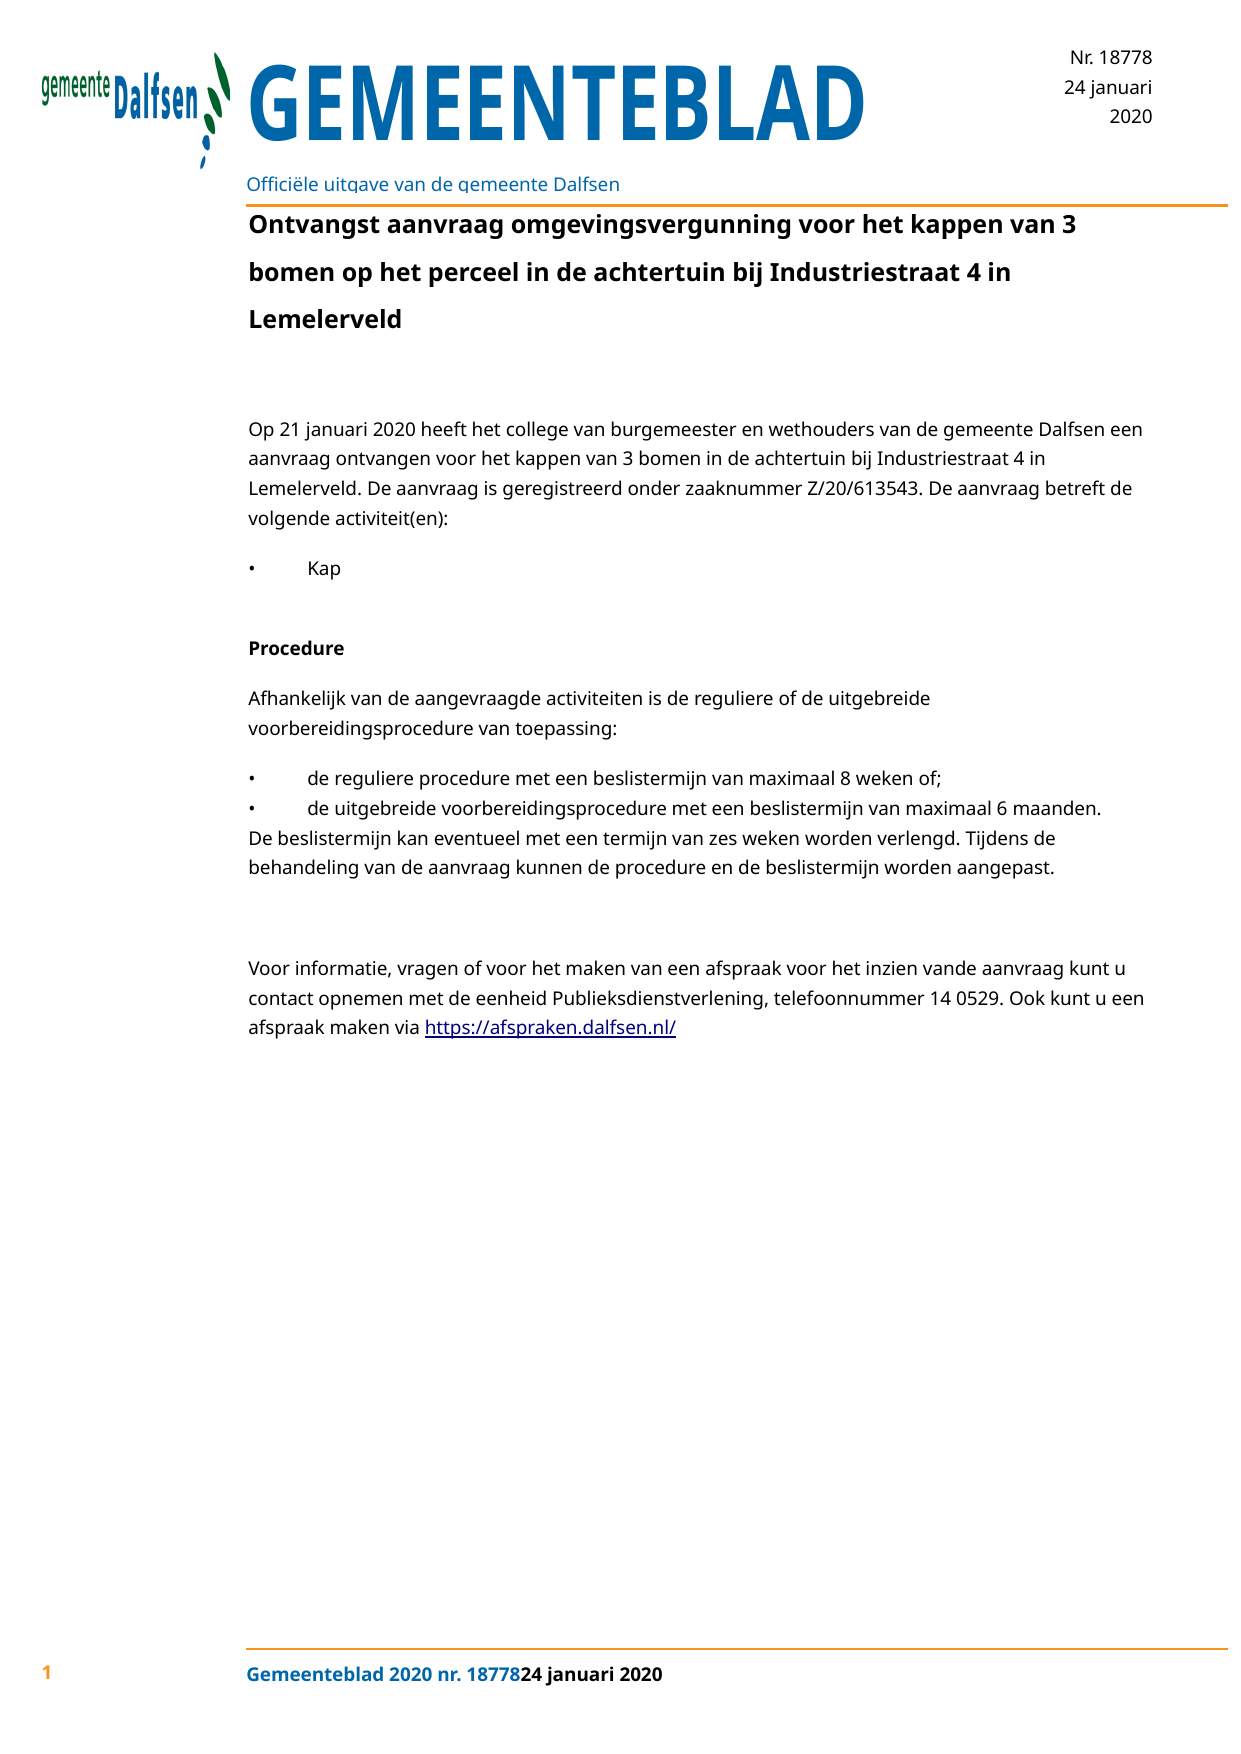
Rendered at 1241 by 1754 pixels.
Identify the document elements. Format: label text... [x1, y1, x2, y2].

text Op 21 januari 2020 heeft het college van burgemeester en wethouders van de gemeente Dalfsen een aanvraag ontvangen voor het kappen van 3 bomen in de achtertuin bij Industriestraat 4 in Lemelerveld. De aanvraag is geregistreerd onder zaaknummer Z/20/613543. De aanvraag betreft de volgende activiteit(en): [248, 416, 1152, 530]
text Afhankelijk van de aangevraagde activiteiten is de reguliere of de uitgebreide voorbereidingsprocedure van toepassing: [248, 686, 1152, 741]
text Ontvangst aanvraag omgevingsvergunning voor het kappen van 3 bomen op het perceel in de achtertuin bij Industriestraat 4 in Lemelerveld [248, 207, 1152, 336]
picture [41, 47, 231, 172]
list Kap [248, 555, 1152, 581]
list de reguliere procedure met een beslistermijn van maximaal 8 weken of; [248, 766, 1152, 791]
text Voor informatie, vragen of voor het maken van een afspraak voor het inzien vande aanvraag kunt u contact opnemen met de eenheid Publieksdienstverlening, telefoonnummer 14 0529. Ook kunt u een afspraak maken via https://afspraken.dalfsen.nl/ [248, 955, 1152, 1040]
list de uitgebreide voorbereidingsprocedure met een beslistermijn van maximaal 6 maanden. [248, 795, 1152, 821]
text Procedure [248, 635, 1152, 661]
text De beslistermijn kan eventueel met een termijn van zes weken worden verlengd. Tijdens de behandeling van de aanvraag kunnen de procedure en de beslistermijn worden aangepast. [248, 825, 1152, 880]
